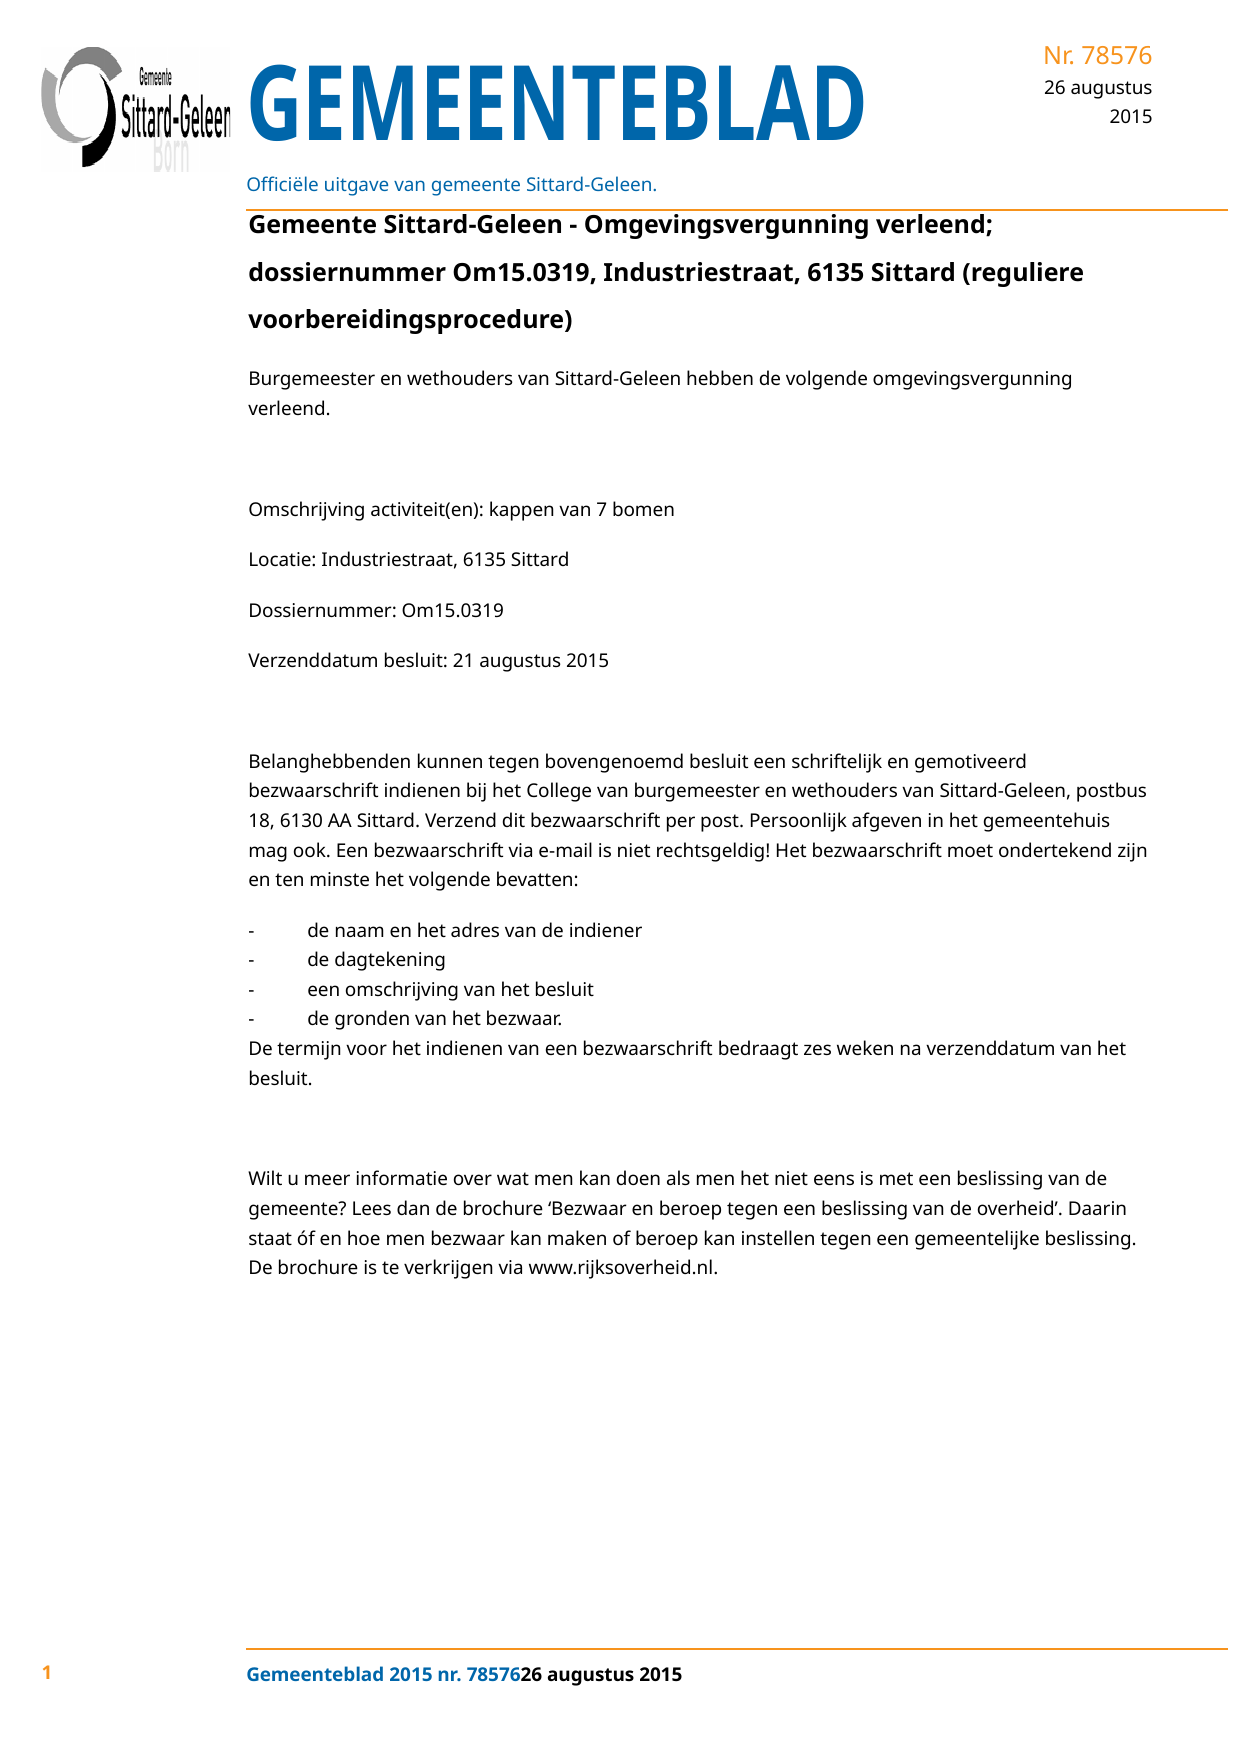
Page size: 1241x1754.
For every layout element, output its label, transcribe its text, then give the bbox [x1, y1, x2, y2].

text Verzenddatum besluit: 21 augustus 2015 [248, 647, 1152, 673]
list de gronden van het bezwaar. [248, 1006, 1152, 1031]
text Locatie: Industriestraat, 6135 Sittard [248, 546, 1152, 572]
text Gemeente Sittard-Geleen - Omgevingsvergunning verleend; dossiernummer Om15.0319, Industriestraat, 6135 Sittard (reguliere voorbereidingsprocedure) [248, 211, 1152, 336]
list de naam en het adres van de indiener [248, 917, 1152, 942]
text Omschrijving activiteit(en): kappen van 7 bomen [248, 496, 1152, 522]
list de dagtekening [248, 946, 1152, 972]
text Belanghebbenden kunnen tegen bovengenoemd besluit een schriftelijk en gemotiveerd bezwaarschrift indienen bij het College van burgemeester en wethouders van Sittard-Geleen, postbus 18, 6130 AA Sittard. Verzend dit bezwaarschrift per post. Persoonlijk afgeven in het gemeentehuis mag ook. Een bezwaarschrift via e-mail is niet rechtsgeldig! Het bezwaarschrift moet ondertekend zijn en ten minste het volgende bevatten: [248, 748, 1152, 892]
list een omschrijving van het besluit [248, 976, 1152, 1002]
text Wilt u meer informatie over wat men kan doen als men het niet eens is met een beslissing van de gemeente? Lees dan de brochure ‘Bezwaar en beroep tegen een beslissing van de overheid’. Daarin staat óf en hoe men bezwaar kan maken of beroep kan instellen tegen een gemeentelijke beslissing. De brochure is te verkrijgen via www.rijksoverheid.nl. [248, 1166, 1152, 1280]
picture [41, 47, 231, 172]
text Burgemeester en wethouders van Sittard-Geleen hebben de volgende omgevingsvergunning verleend. [248, 366, 1152, 421]
text De termijn voor het indienen van een bezwaarschrift bedraagt zes weken na verzenddatum van het besluit. [248, 1035, 1152, 1090]
text Dossiernummer: Om15.0319 [248, 597, 1152, 622]
